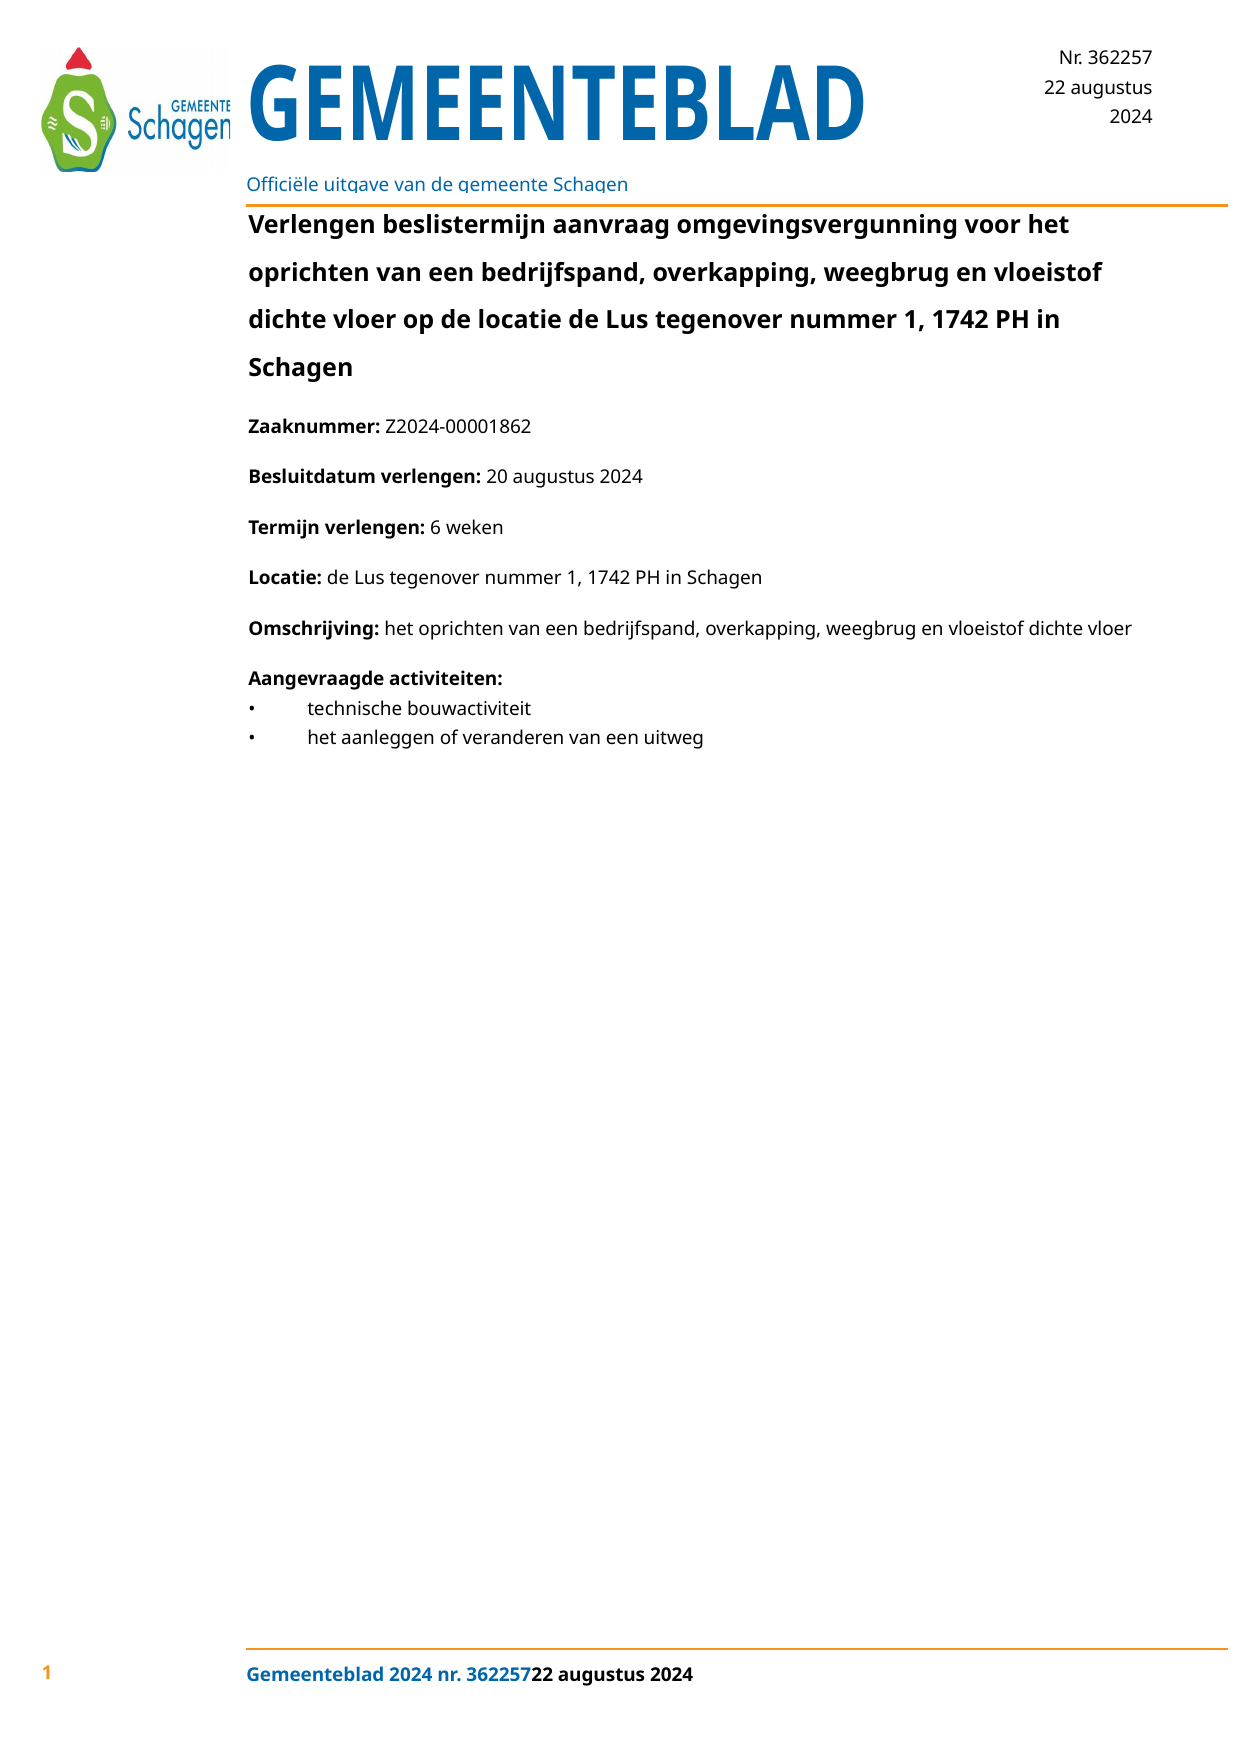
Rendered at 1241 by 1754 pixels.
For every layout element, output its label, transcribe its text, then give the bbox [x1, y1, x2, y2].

text Termijn verlengen: 6 weken [248, 514, 1152, 540]
text Zaaknummer: Z2024-00001862 [248, 413, 1152, 439]
text Aangevraagde activiteiten: [248, 665, 1152, 691]
list technische bouwactiviteit [248, 695, 1152, 721]
text Omschrijving: het oprichten van een bedrijfspand, overkapping, weegbrug en vloeistof dichte vloer [248, 615, 1152, 641]
text Verlengen beslistermijn aanvraag omgevingsvergunning voor het oprichten van een bedrijfspand, overkapping, weegbrug en vloeistof dichte vloer op de locatie de Lus tegenover nummer 1, 1742 PH in Schagen [248, 207, 1152, 384]
text Locatie: de Lus tegenover nummer 1, 1742 PH in Schagen [248, 564, 1152, 590]
list het aanleggen of veranderen van een uitweg [248, 724, 1152, 750]
picture [41, 47, 231, 172]
text Besluitdatum verlengen: 20 augustus 2024 [248, 463, 1152, 489]
